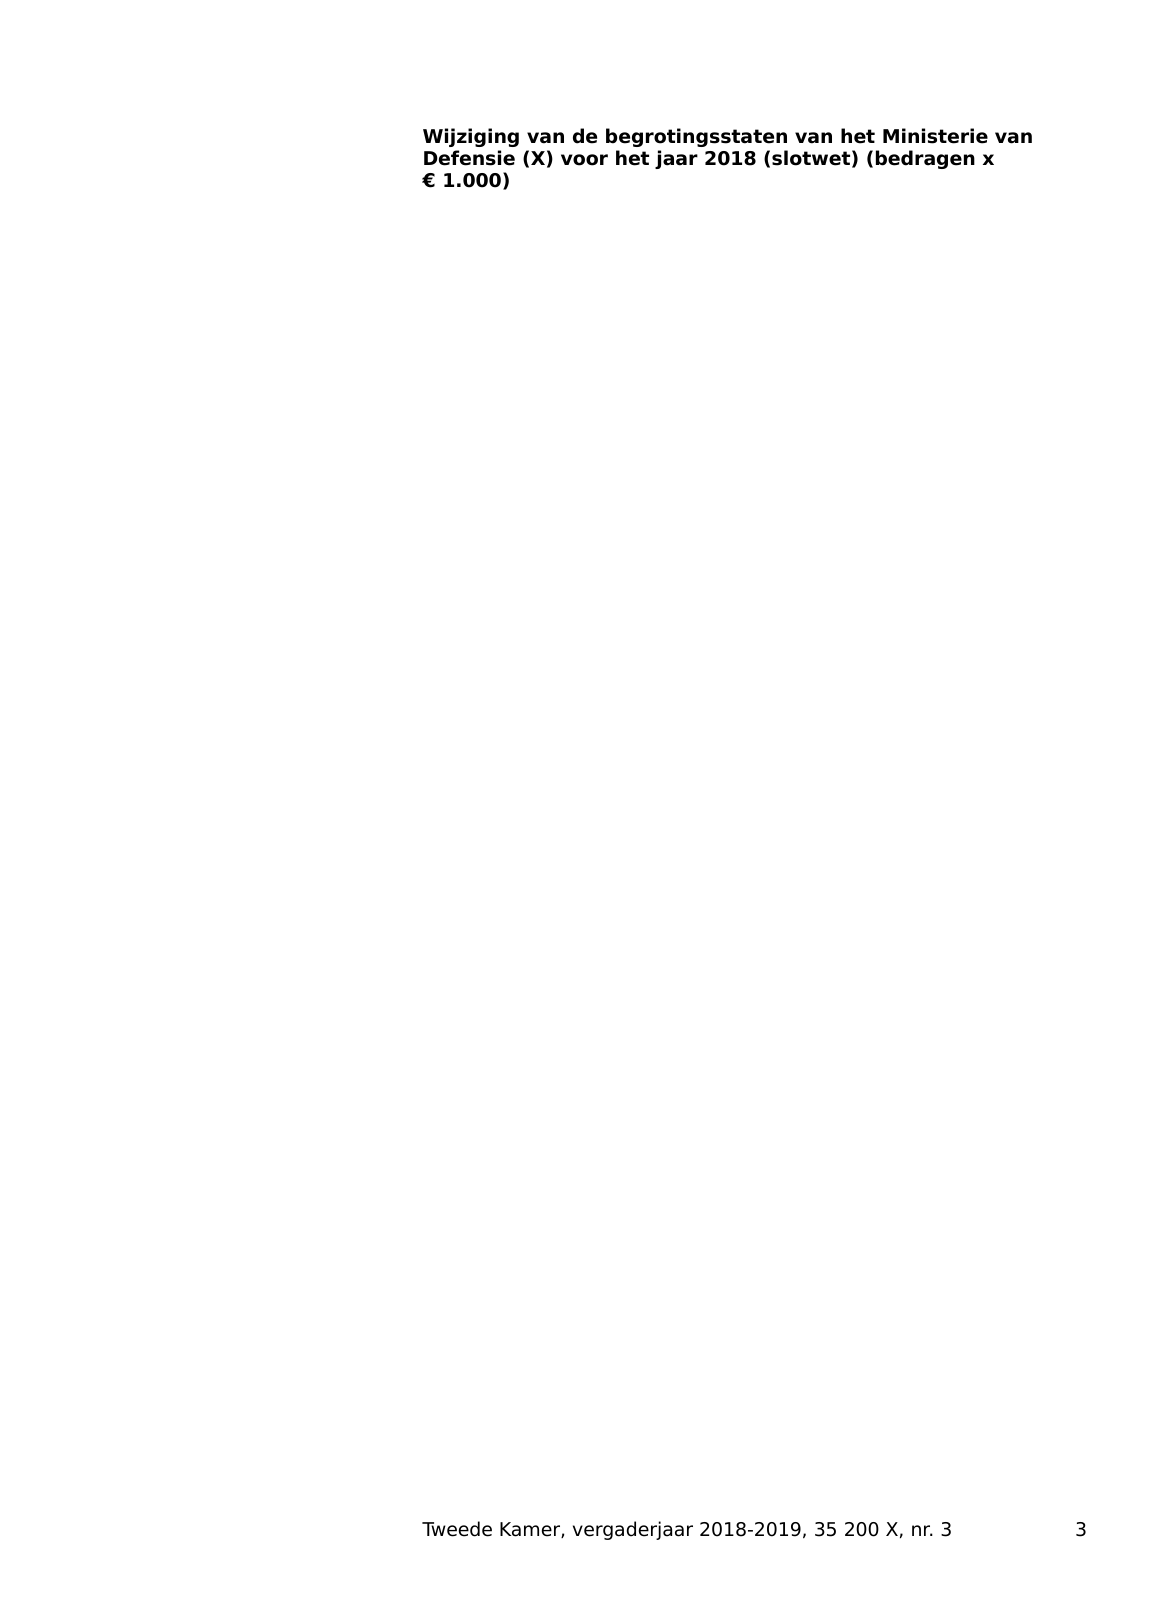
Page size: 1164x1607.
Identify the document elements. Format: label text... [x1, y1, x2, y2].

text Wijziging van de begrotingsstaten van het Ministerie van Defensie (X) voor het jaar 2018 (slotwet) (bedragen x € 1.000) [422, 126, 1087, 192]
